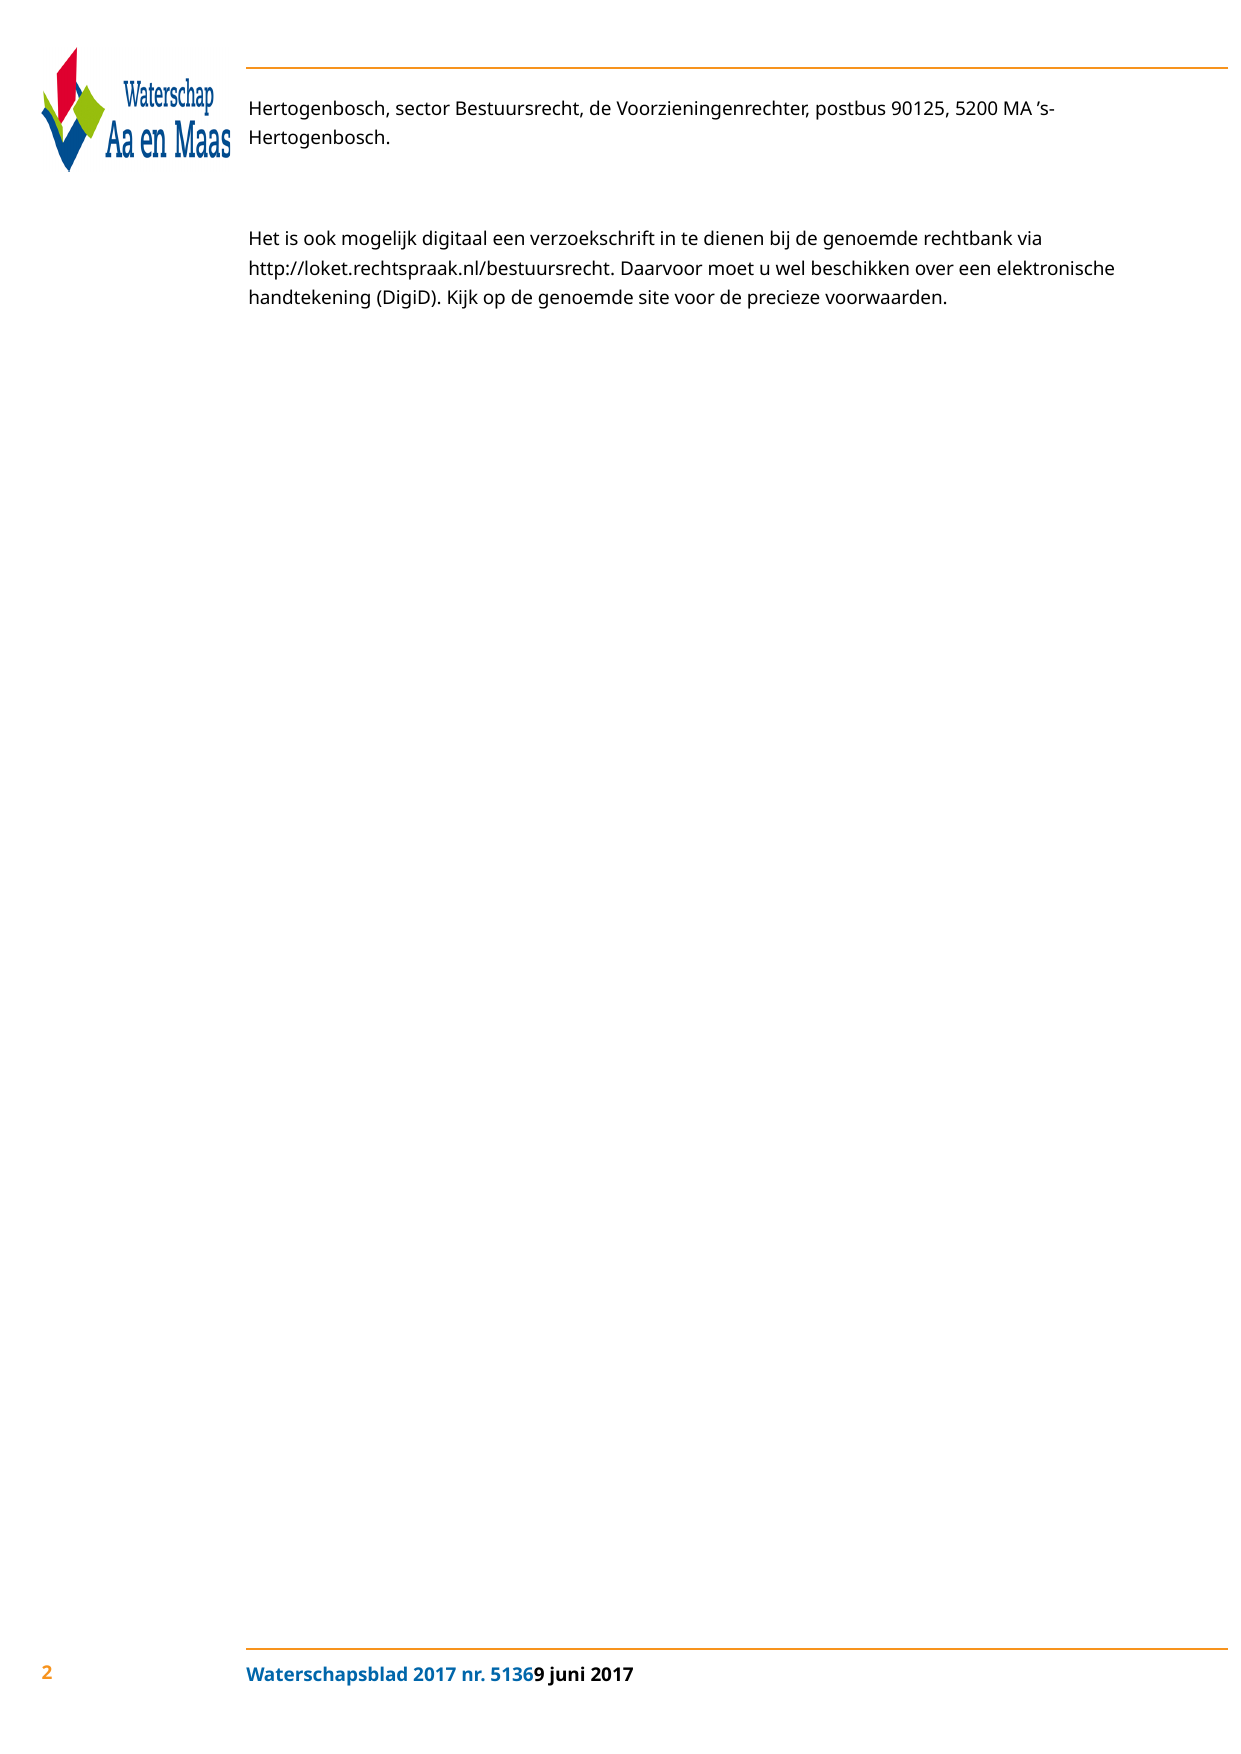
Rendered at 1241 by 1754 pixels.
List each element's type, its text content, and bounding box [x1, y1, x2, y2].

text Het is ook mogelijk digitaal een verzoekschrift in te dienen bij de genoemde rechtbank via http://loket.rechtspraak.nl/bestuursrecht. Daarvoor moet u wel beschikken over een elektronische handtekening (DigiD). Kijk op de genoemde site voor de precieze voorwaarden. [248, 225, 1152, 310]
picture [41, 47, 231, 172]
text Hertogenbosch, sector Bestuursrecht, de Voorzieningenrechter, postbus 90125, 5200 MA ’s-Hertogenbosch. [248, 95, 1152, 150]
